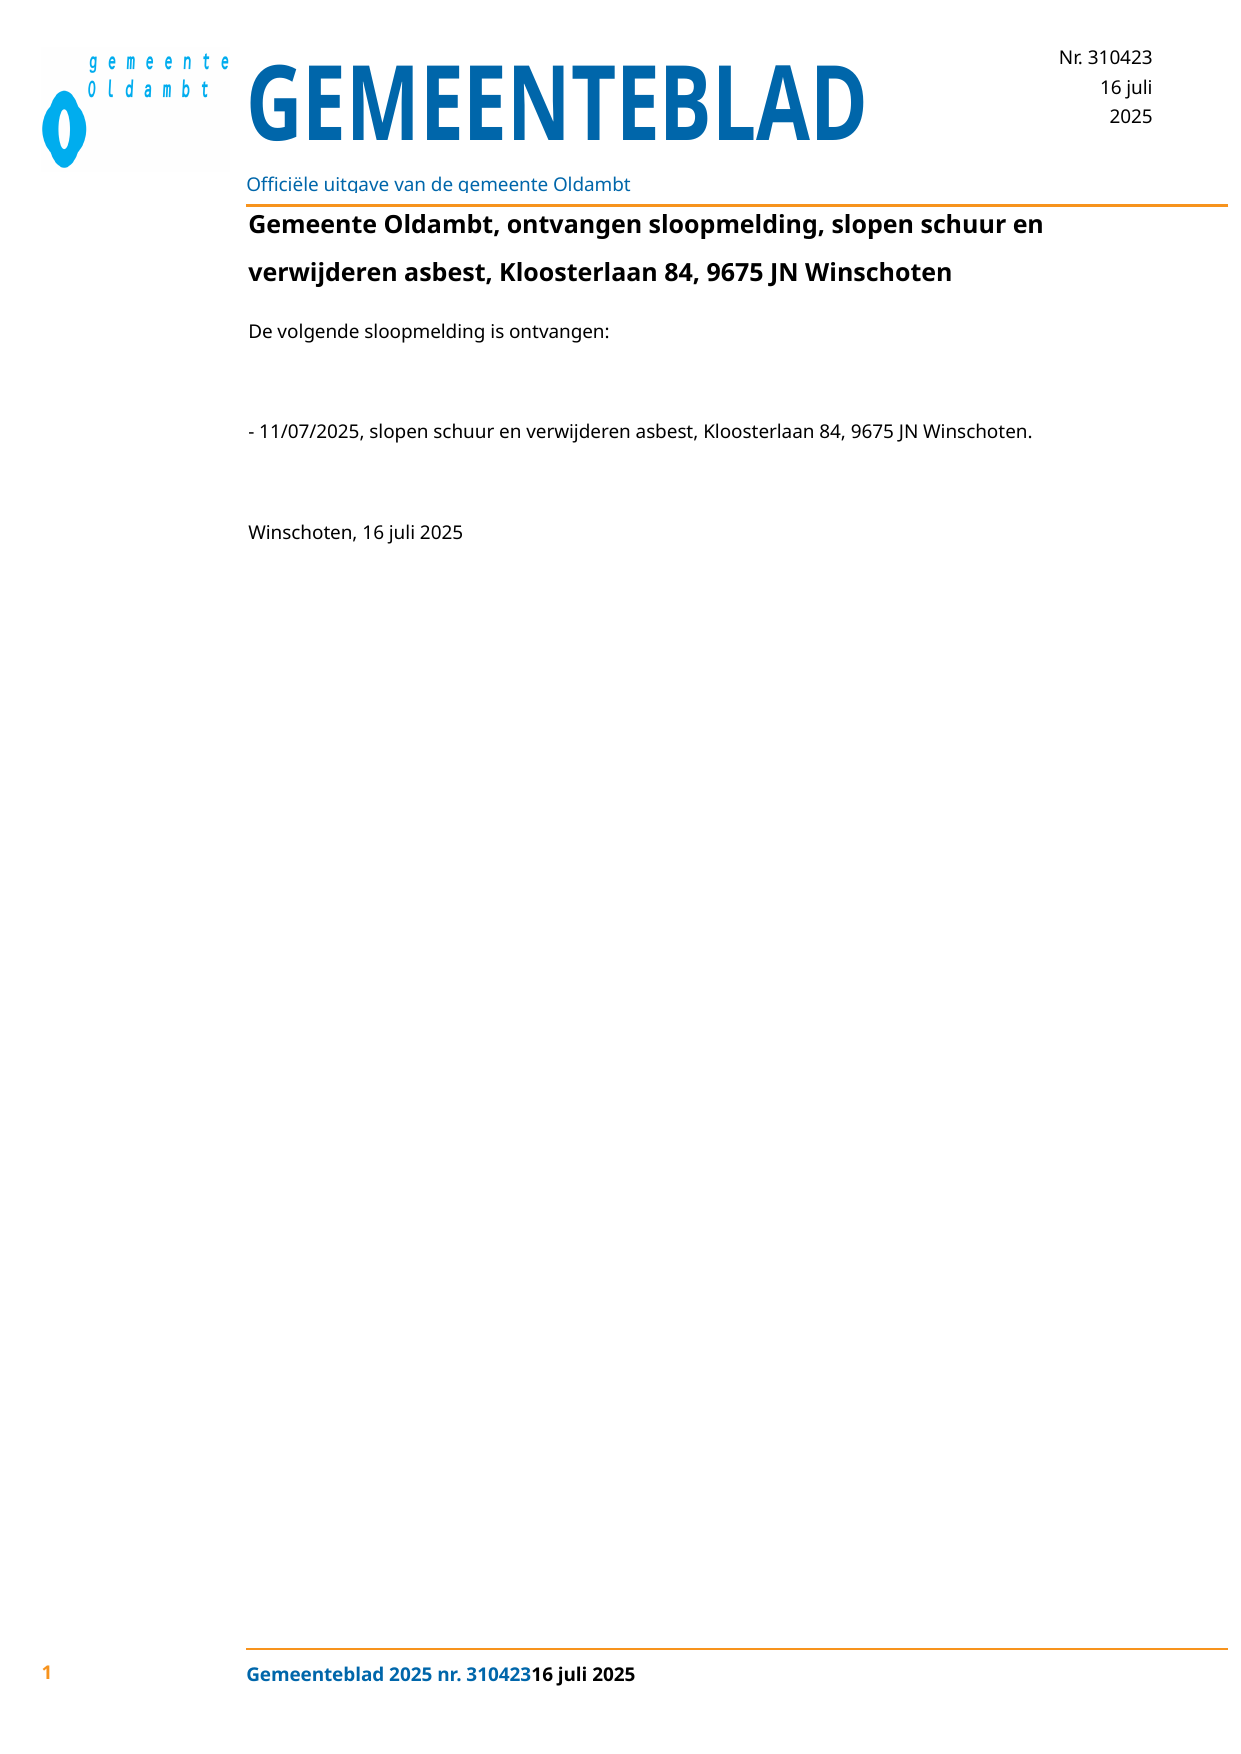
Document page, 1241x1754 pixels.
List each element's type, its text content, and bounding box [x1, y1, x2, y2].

picture [41, 47, 231, 172]
text - 11/07/2025, slopen schuur en verwijderen asbest, Kloosterlaan 84, 9675 JN Winschoten. [248, 419, 1152, 444]
text Winschoten, 16 juli 2025 [248, 519, 1152, 545]
text Gemeente Oldambt, ontvangen sloopmelding, slopen schuur en verwijderen asbest, Kloosterlaan 84, 9675 JN Winschoten [248, 207, 1152, 288]
text De volgende sloopmelding is ontvangen: [248, 318, 1152, 344]
